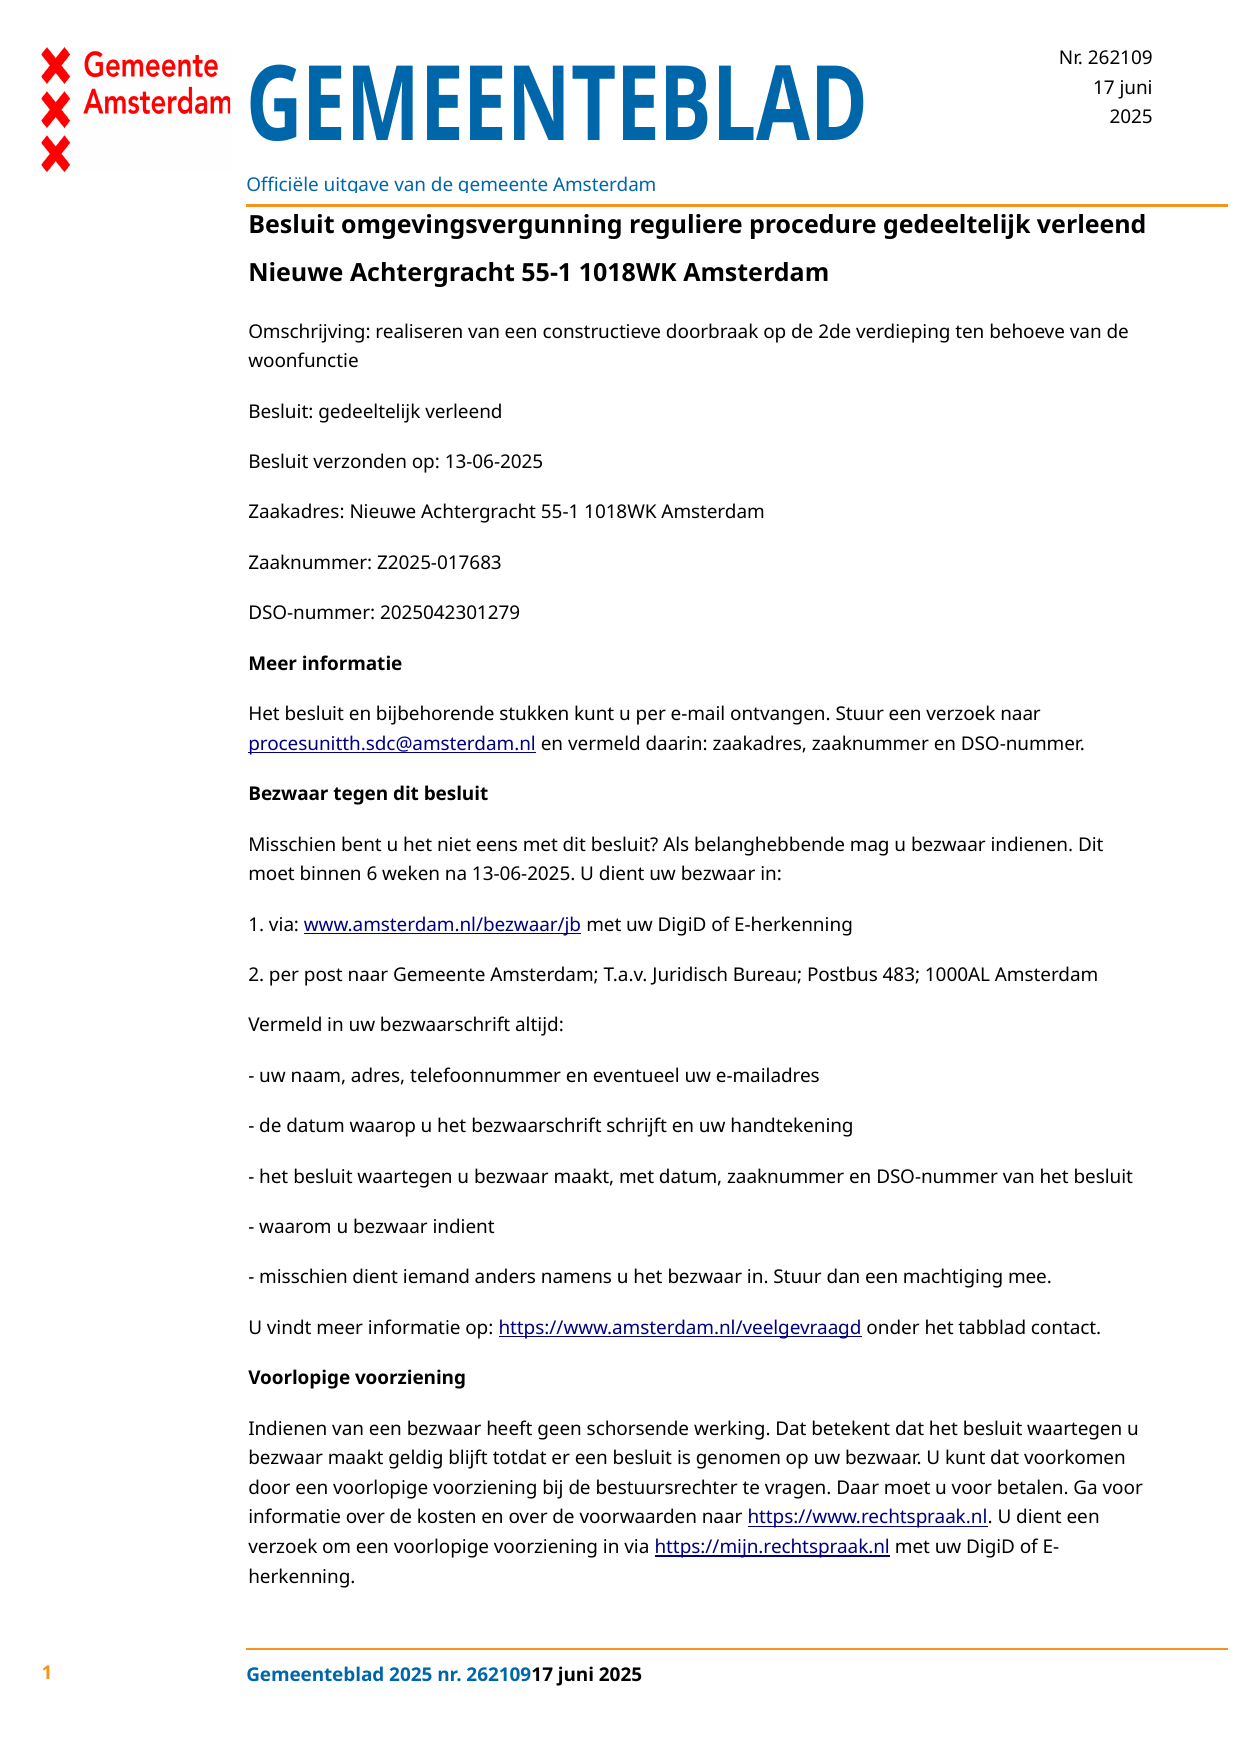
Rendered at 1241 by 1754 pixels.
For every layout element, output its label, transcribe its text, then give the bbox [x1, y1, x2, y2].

text Zaakadres: Nieuwe Achtergracht 55-1 1018WK Amsterdam [248, 499, 1152, 524]
text Zaaknummer: Z2025-017683 [248, 549, 1152, 575]
text - de datum waarop u het bezwaarschrift schrijft en uw handtekening [248, 1112, 1152, 1138]
text 2. per post naar Gemeente Amsterdam; T.a.v. Juridisch Bureau; Postbus 483; 1000AL Amsterdam [248, 961, 1152, 987]
text Indienen van een bezwaar heeft geen schorsende werking. Dat betekent dat het besluit waartegen u bezwaar maakt geldig blijft totdat er een besluit is genomen op uw bezwaar. U kunt dat voorkomen door een voorlopige voorziening bij de bestuursrechter te vragen. Daar moet u voor betalen. Ga voor informatie over de kosten en over de voorwaarden naar https://www.rechtspraak.nl. U dient een verzoek om een voorlopige voorziening in via https://mijn.rechtspraak.nl met uw DigiD of E-herkenning. [248, 1415, 1152, 1589]
text Vermeld in uw bezwaarschrift altijd: [248, 1012, 1152, 1037]
text Besluit verzonden op: 13-06-2025 [248, 448, 1152, 474]
picture [41, 47, 231, 172]
text DSO-nummer: 2025042301279 [248, 599, 1152, 625]
text Het besluit en bijbehorende stukken kunt u per e-mail ontvangen. Stuur een verzoek naar procesunitth.sdc@amsterdam.nl en vermeld daarin: zaakadres, zaaknummer en DSO-nummer. [248, 700, 1152, 756]
text - het besluit waartegen u bezwaar maakt, met datum, zaaknummer en DSO-nummer van het besluit [248, 1163, 1152, 1189]
text U vindt meer informatie op: https://www.amsterdam.nl/veelgevraagd onder het tabblad contact. [248, 1314, 1152, 1340]
text Misschien bent u het niet eens met dit besluit? Als belanghebbende mag u bezwaar indienen. Dit moet binnen 6 weken na 13-06-2025. U dient uw bezwaar in: [248, 831, 1152, 886]
text Besluit: gedeeltelijk verleend [248, 398, 1152, 424]
text Bezwaar tegen dit besluit [248, 780, 1152, 806]
text - misschien dient iemand anders namens u het bezwaar in. Stuur dan een machtiging mee. [248, 1264, 1152, 1289]
text Meer informatie [248, 650, 1152, 676]
text Voorlopige voorziening [248, 1364, 1152, 1390]
text - waarom u bezwaar indient [248, 1213, 1152, 1239]
text 1. via: www.amsterdam.nl/bezwaar/jb met uw DigiD of E-herkenning [248, 911, 1152, 937]
text Besluit omgevingsvergunning reguliere procedure gedeeltelijk verleend Nieuwe Achtergracht 55-1 1018WK Amsterdam [248, 207, 1152, 288]
text - uw naam, adres, telefoonnummer en eventueel uw e-mailadres [248, 1062, 1152, 1088]
text Omschrijving: realiseren van een constructieve doorbraak op de 2de verdieping ten behoeve van de woonfunctie [248, 318, 1152, 373]
